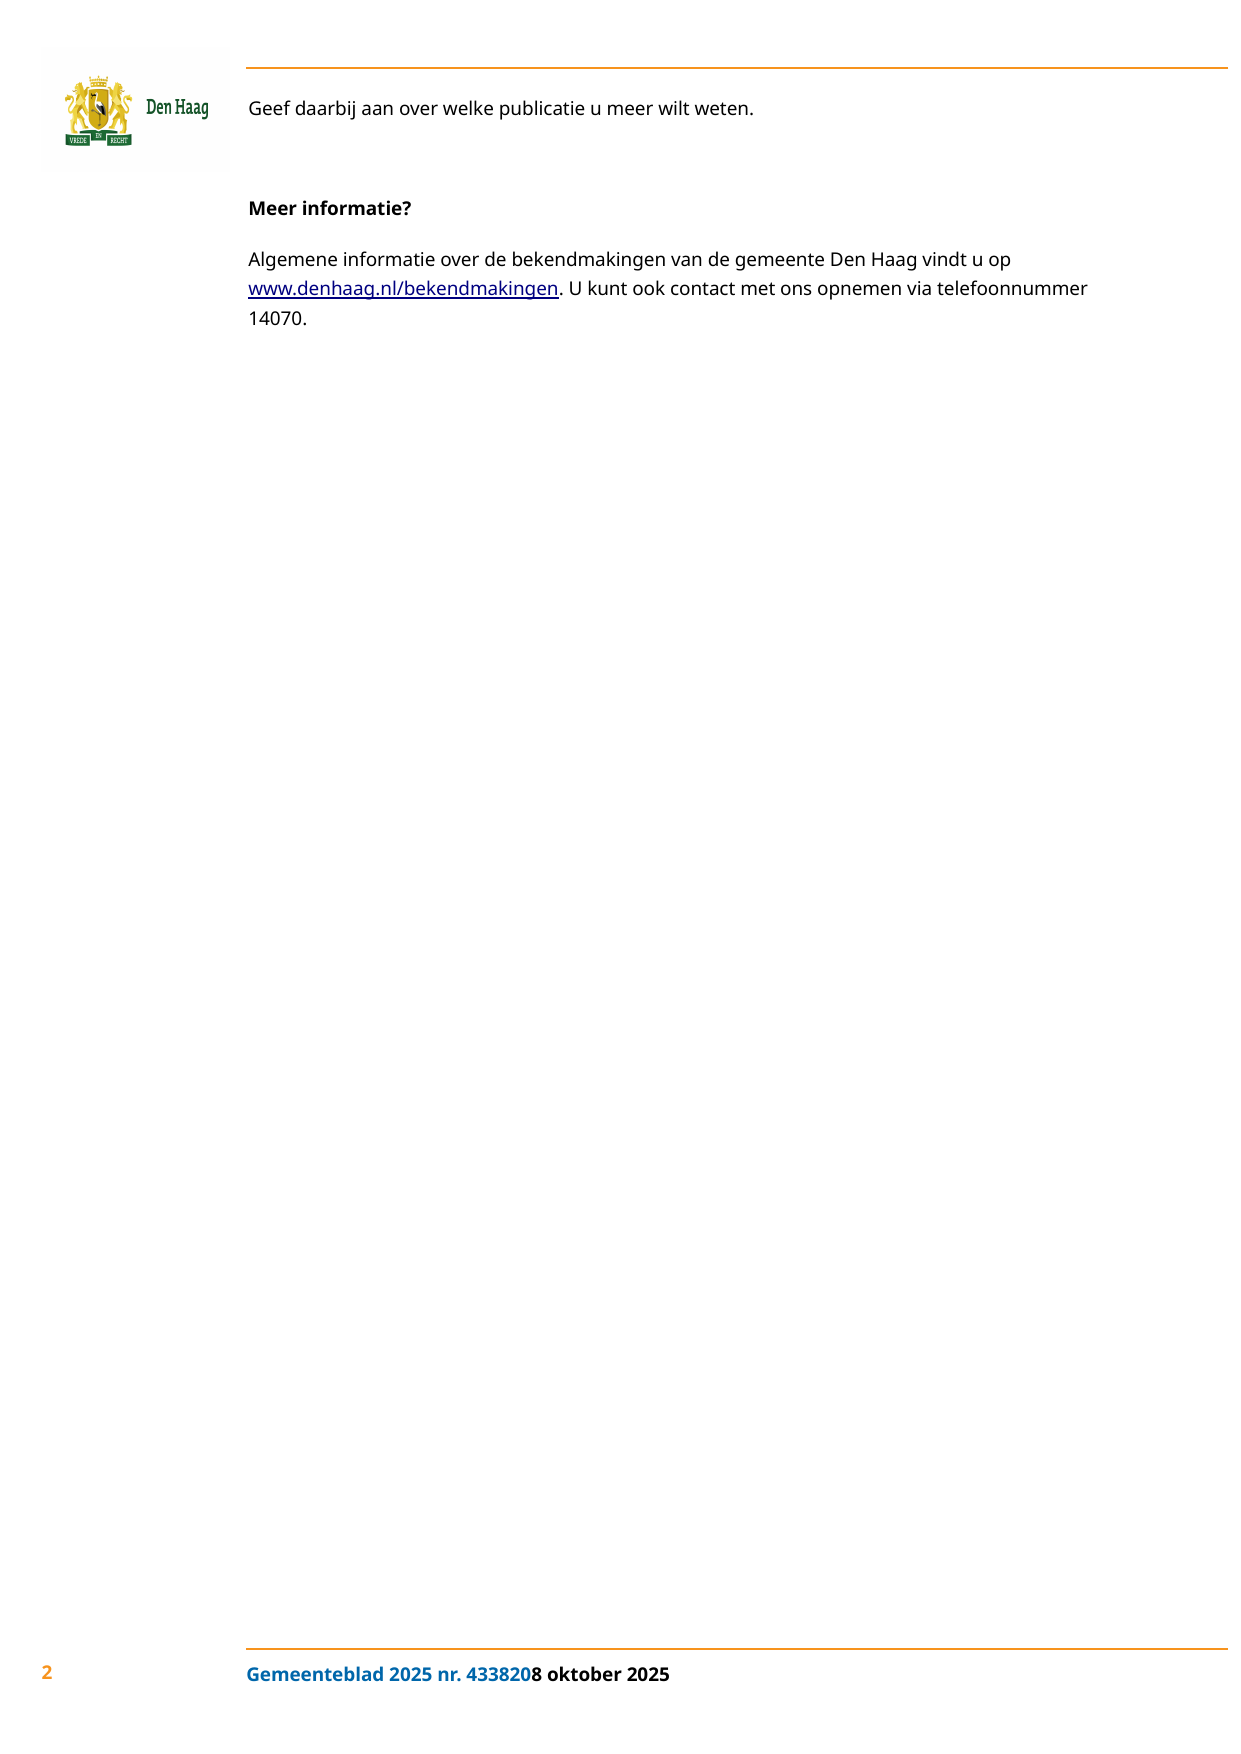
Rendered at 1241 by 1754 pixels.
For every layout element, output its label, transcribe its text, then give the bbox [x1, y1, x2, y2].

text Meer informatie? [248, 196, 1152, 221]
text Algemene informatie over de bekendmakingen van de gemeente Den Haag vindt u op www.denhaag.nl/bekendmakingen. U kunt ook contact met ons opnemen via telefoonnummer 14070. [248, 246, 1152, 331]
picture [41, 47, 231, 172]
text Geef daarbij aan over welke publicatie u meer wilt weten. [248, 95, 1152, 121]
